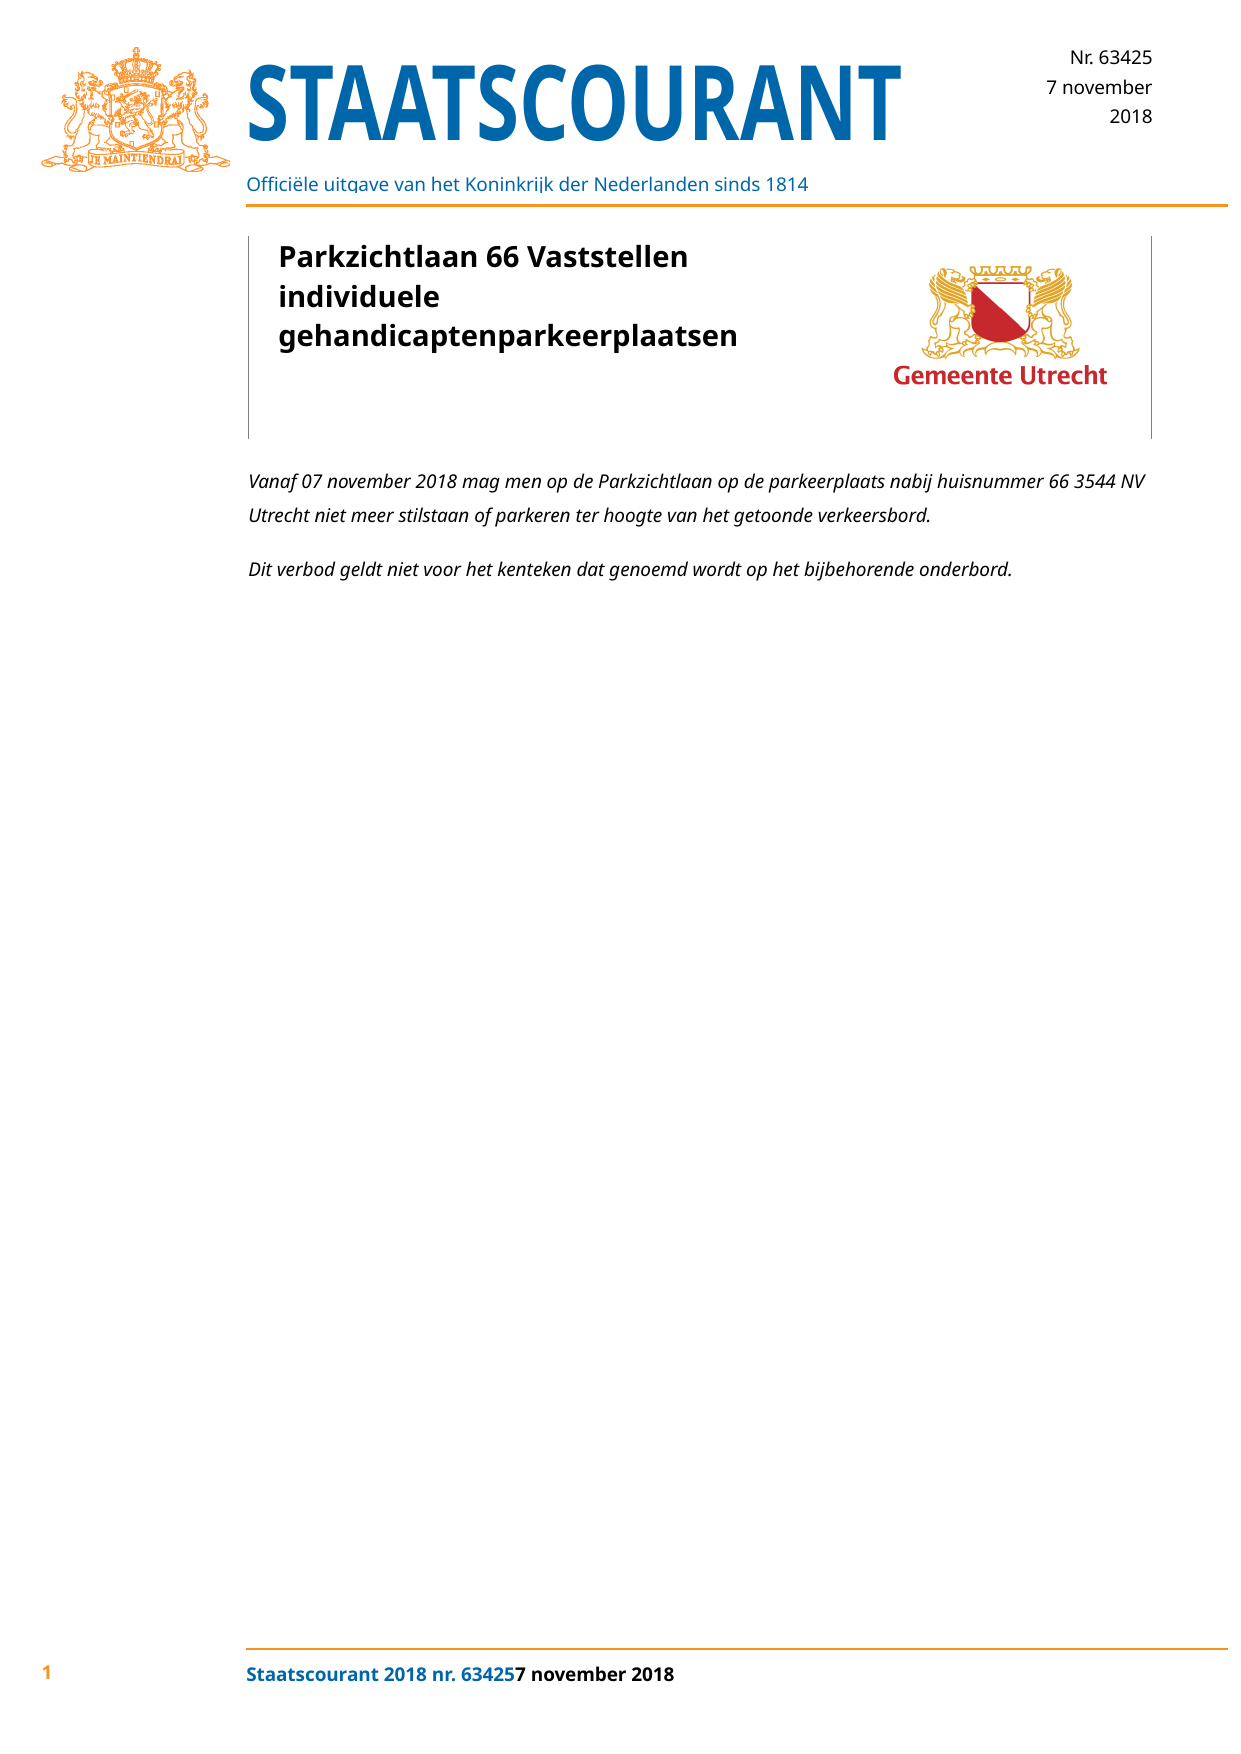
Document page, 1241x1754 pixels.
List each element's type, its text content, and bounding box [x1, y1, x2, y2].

table_header Parkzichtlaan 66 Vaststellen individuele gehandicaptenparkeerplaatsen [249, 236, 850, 439]
table_header [850, 414, 1151, 439]
table_header [850, 236, 882, 413]
text Vanaf 07 november 2018 mag men op de Parkzichtlaan op de parkeerplaats nabij huisnummer 66 3544 NV Utrecht niet meer stilstaan of parkeren ter hoogte van het getoonde verkeersbord. [248, 469, 1152, 528]
picture [41, 47, 231, 172]
text Dit verbod geldt niet voor het kenteken dat genoemd wordt op het bijbehorende onderbord. [248, 556, 1152, 582]
table_header [1119, 236, 1151, 413]
picture [882, 236, 1119, 414]
